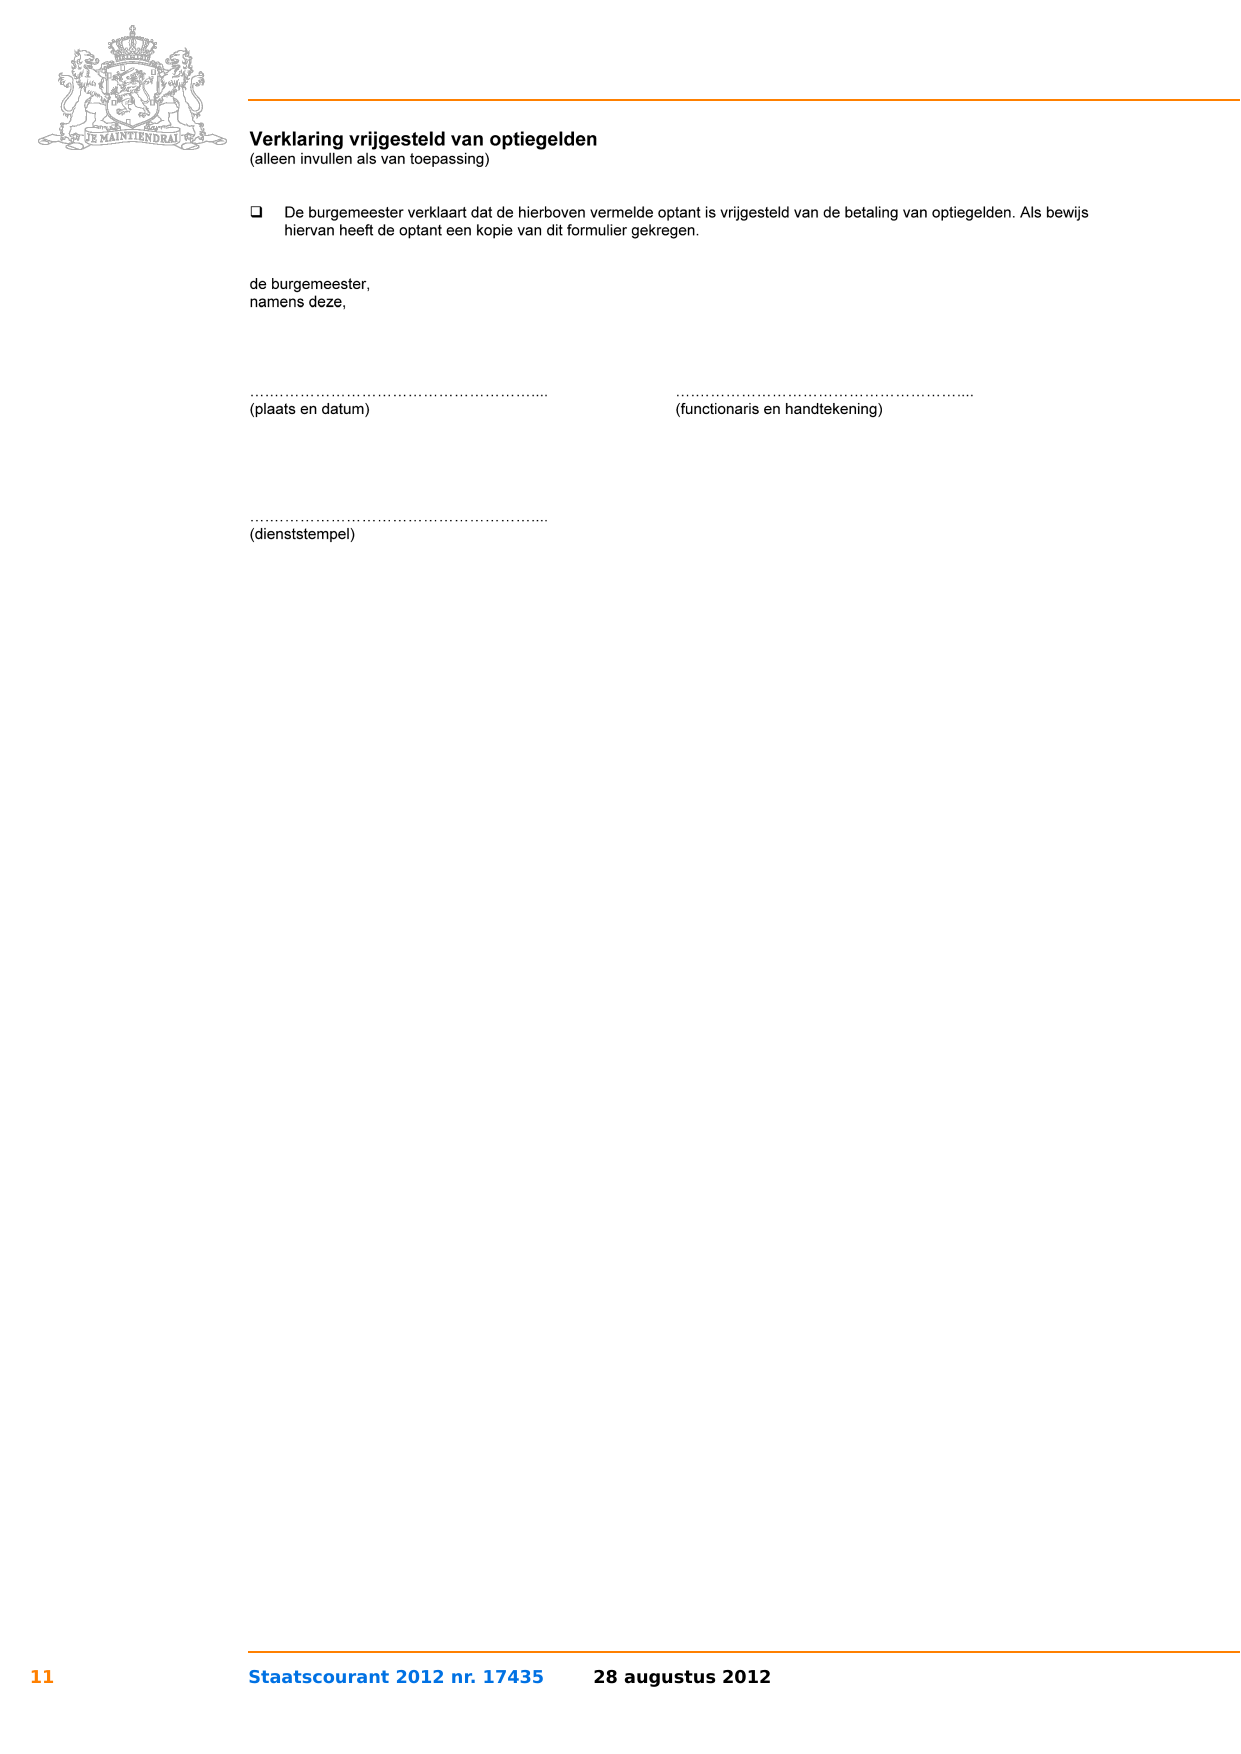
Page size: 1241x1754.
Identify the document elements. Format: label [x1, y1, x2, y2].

picture [248, 130, 1134, 544]
picture [38, 25, 227, 150]
